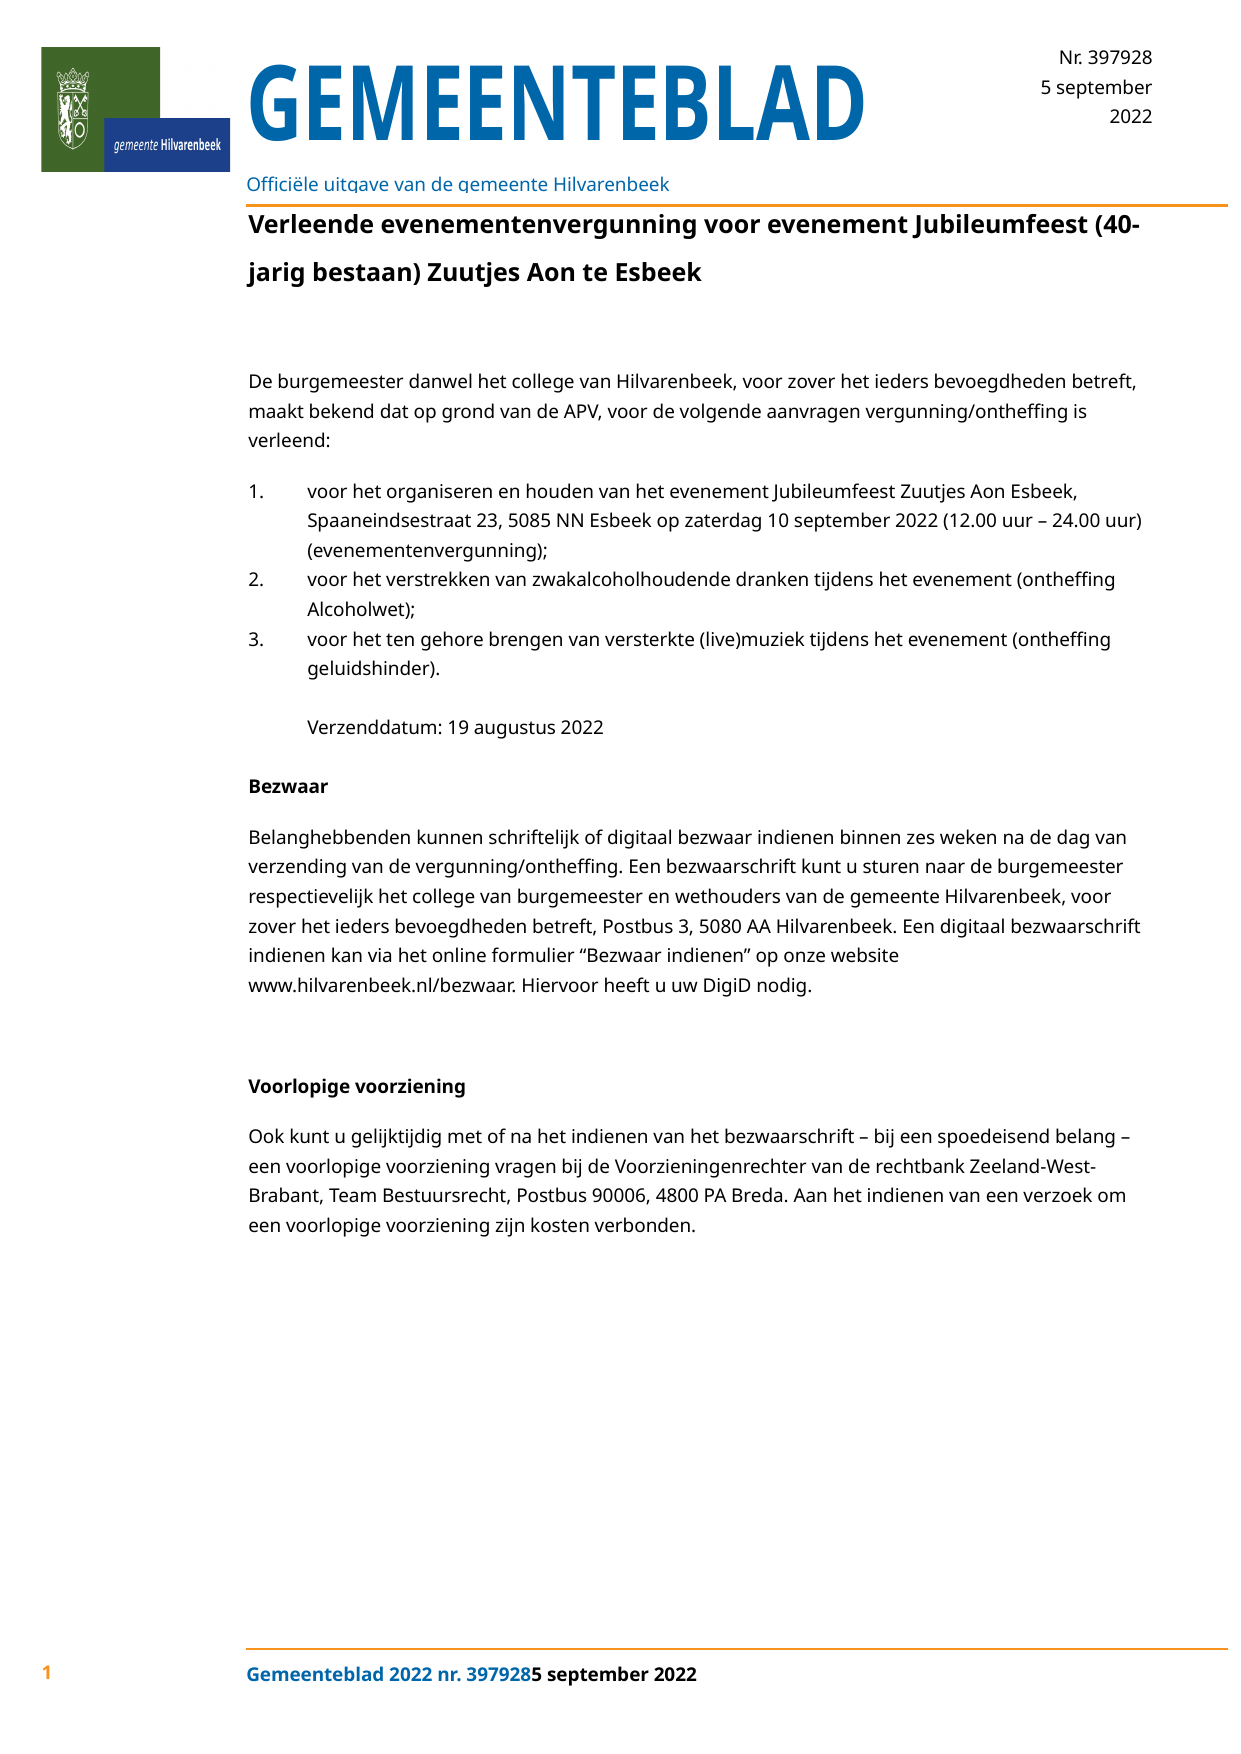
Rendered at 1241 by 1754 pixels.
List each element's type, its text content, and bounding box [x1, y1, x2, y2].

list voor het organiseren en houden van het evenement Jubileumfeest Zuutjes Aon Esbeek, Spaaneindsestraat 23, 5085 NN Esbeek op zaterdag 10 september 2022 (12.00 uur – 24.00 uur) (evenementenvergunning); [248, 478, 1152, 563]
text Verleende evenementenvergunning voor evenement Jubileumfeest (40-jarig bestaan) Zuutjes Aon te Esbeek [248, 207, 1152, 288]
list Verzenddatum: 19 augustus 2022 [248, 714, 1152, 740]
text Ook kunt u gelijktijdig met of na het indienen van het bezwaarschrift – bij een spoedeisend belang – een voorlopige voorziening vragen bij de Voorzieningenrechter van de rechtbank Zeeland-West-Brabant, Team Bestuursrecht, Postbus 90006, 4800 PA Breda. Aan het indienen van een verzoek om een voorlopige voorziening zijn kosten verbonden. [248, 1123, 1152, 1238]
text Bezwaar [248, 774, 1152, 799]
list voor het verstrekken van zwakalcoholhoudende dranken tijdens het evenement (ontheffing Alcoholwet); [248, 567, 1152, 622]
picture [41, 47, 231, 172]
text Belanghebbenden kunnen schriftelijk of digitaal bezwaar indienen binnen zes weken na de dag van verzending van de vergunning/ontheffing. Een bezwaarschrift kunt u sturen naar de burgemeester respectievelijk het college van burgemeester en wethouders van de gemeente Hilvarenbeek, voor zover het ieders bevoegdheden betreft, Postbus 3, 5080 AA Hilvarenbeek. Een digitaal bezwaarschrift indienen kan via het online formulier “Bezwaar indienen” op onze website www.hilvarenbeek.nl/bezwaar. Hiervoor heeft u uw DigiD nodig. [248, 824, 1152, 998]
text Voorlopige voorziening [248, 1073, 1152, 1099]
list voor het ten gehore brengen van versterkte (live)muziek tijdens het evenement (ontheffing geluidshinder). [248, 626, 1152, 681]
text De burgemeester danwel het college van Hilvarenbeek, voor zover het ieders bevoegdheden betreft, maakt bekend dat op grond van de APV, voor de volgende aanvragen vergunning/ontheffing is verleend: [248, 368, 1152, 453]
